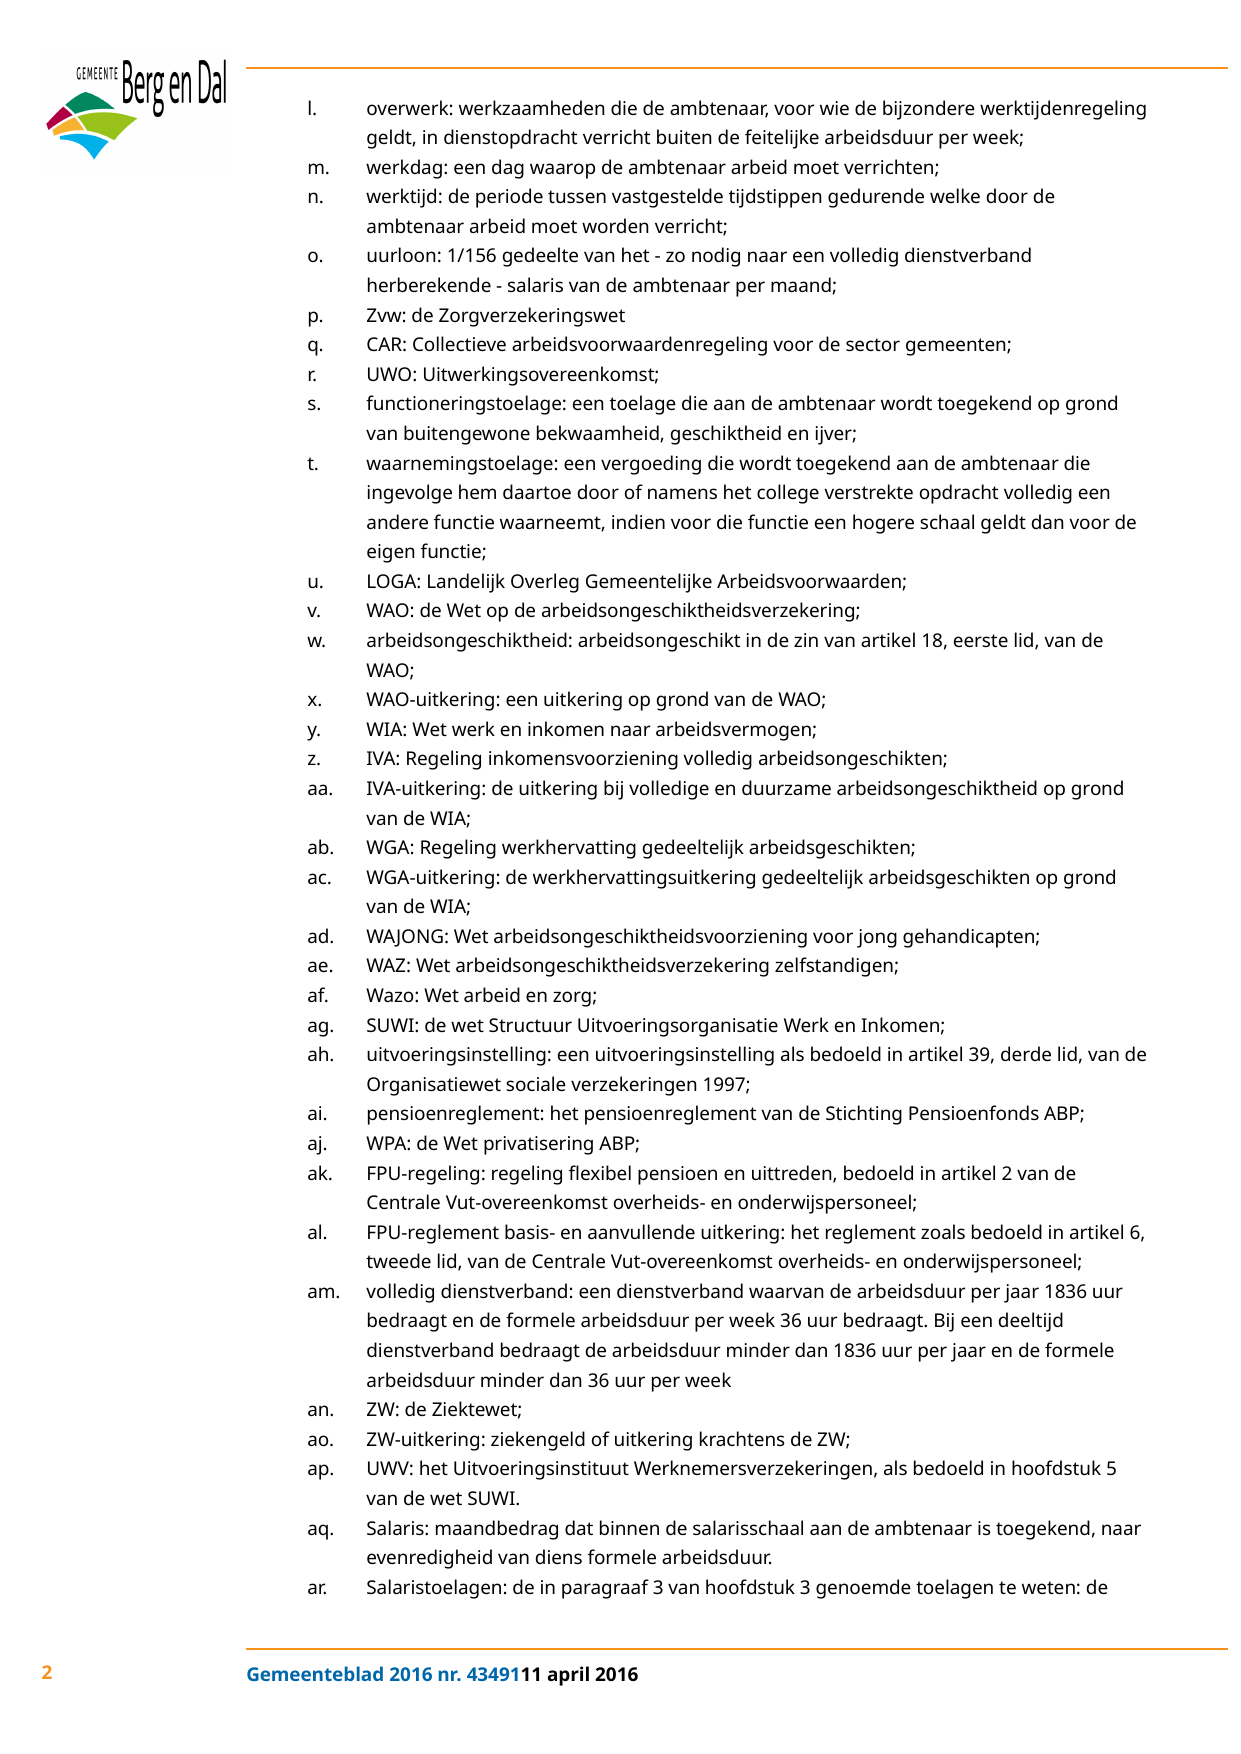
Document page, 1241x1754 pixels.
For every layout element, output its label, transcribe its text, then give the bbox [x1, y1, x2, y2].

list Wazo: Wet arbeid en zorg; [307, 982, 1152, 1008]
list ZW: de Ziektewet; [307, 1396, 1152, 1422]
list werkdag: een dag waarop de ambtenaar arbeid moet verrichten; [307, 154, 1152, 180]
list IVA-uitkering: de uitkering bij volledige en duurzame arbeidsongeschiktheid op grond van de WIA; [307, 775, 1152, 831]
list functioneringstoelage: een toelage die aan de ambtenaar wordt toegekend op grond van buitengewone bekwaamheid, geschiktheid en ijver; [307, 391, 1152, 446]
list werktijd: de periode tussen vastgestelde tijdstippen gedurende welke door de ambtenaar arbeid moet worden verricht; [307, 183, 1152, 239]
list ZW-uitkering: ziekengeld of uitkering krachtens de ZW; [307, 1426, 1152, 1452]
list WGA: Regeling werkhervatting gedeeltelijk arbeidsgeschikten; [307, 834, 1152, 860]
list volledig dienstverband: een dienstverband waarvan de arbeidsduur per jaar 1836 uur bedraagt en de formele arbeidsduur per week 36 uur bedraagt. Bij een deeltijd dienstverband bedraagt de arbeidsduur minder dan 1836 uur per jaar en de formele arbeidsduur minder dan 36 uur per week [307, 1278, 1152, 1393]
list SUWI: de wet Structuur Uitvoeringsorganisatie Werk en Inkomen; [307, 1012, 1152, 1038]
list WAZ: Wet arbeidsongeschiktheidsverzekering zelfstandigen; [307, 953, 1152, 978]
list WGA-uitkering: de werkhervattingsuitkering gedeeltelijk arbeidsgeschikten op grond van de WIA; [307, 864, 1152, 919]
list Salaris: maandbedrag dat binnen de salarisschaal aan de ambtenaar is toegekend, naar evenredigheid van diens formele arbeidsduur. [307, 1515, 1152, 1570]
picture [41, 47, 231, 172]
list overwerk: werkzaamheden die de ambtenaar, voor wie de bijzondere werktijdenregeling geldt, in dienstopdracht verricht buiten de feitelijke arbeidsduur per week; [307, 95, 1152, 150]
list LOGA: Landelijk Overleg Gemeentelijke Arbeidsvoorwaarden; [307, 568, 1152, 594]
list WAO: de Wet op de arbeidsongeschiktheidsverzekering; [307, 598, 1152, 623]
list WAO-uitkering: een uitkering op grond van de WAO; [307, 686, 1152, 712]
list arbeidsongeschiktheid: arbeidsongeschikt in de zin van artikel 18, eerste lid, van de WAO; [307, 627, 1152, 683]
list pensioenreglement: het pensioenreglement van de Stichting Pensioenfonds ABP; [307, 1101, 1152, 1126]
list FPU-regeling: regeling flexibel pensioen en uittreden, bedoeld in artikel 2 van de Centrale Vut-overeenkomst overheids- en onderwijspersoneel; [307, 1160, 1152, 1215]
list uitvoeringsinstelling: een uitvoeringsinstelling als bedoeld in artikel 39, derde lid, van de Organisatiewet sociale verzekeringen 1997; [307, 1041, 1152, 1097]
list UWO: Uitwerkingsovereenkomst; [307, 361, 1152, 387]
list UWV: het Uitvoeringsinstituut Werknemersverzekeringen, als bedoeld in hoofdstuk 5 van de wet SUWI. [307, 1456, 1152, 1511]
list FPU-reglement basis- en aanvullende uitkering: het reglement zoals bedoeld in artikel 6, tweede lid, van de Centrale Vut-overeenkomst overheids- en onderwijspersoneel; [307, 1219, 1152, 1274]
list IVA: Regeling inkomensvoorziening volledig arbeidsongeschikten; [307, 746, 1152, 771]
list CAR: Collectieve arbeidsvoorwaardenregeling voor de sector gemeenten; [307, 331, 1152, 357]
list WIA: Wet werk en inkomen naar arbeidsvermogen; [307, 716, 1152, 742]
list uurloon: 1/156 gedeelte van het - zo nodig naar een volledig dienstverband herberekende - salaris van de ambtenaar per maand; [307, 243, 1152, 298]
list WAJONG: Wet arbeidsongeschiktheidsvoorziening voor jong gehandicapten; [307, 923, 1152, 949]
list WPA: de Wet privatisering ABP; [307, 1130, 1152, 1156]
list Zvw: de Zorgverzekeringswet [307, 302, 1152, 328]
list Salaristoelagen: de in paragraaf 3 van hoofdstuk 3 genoemde toelagen te weten: de [307, 1574, 1152, 1600]
list waarnemingstoelage: een vergoeding die wordt toegekend aan de ambtenaar die ingevolge hem daartoe door of namens het college verstrekte opdracht volledig een andere functie waarneemt, indien voor die functie een hogere schaal geldt dan voor de eigen functie; [307, 450, 1152, 564]
